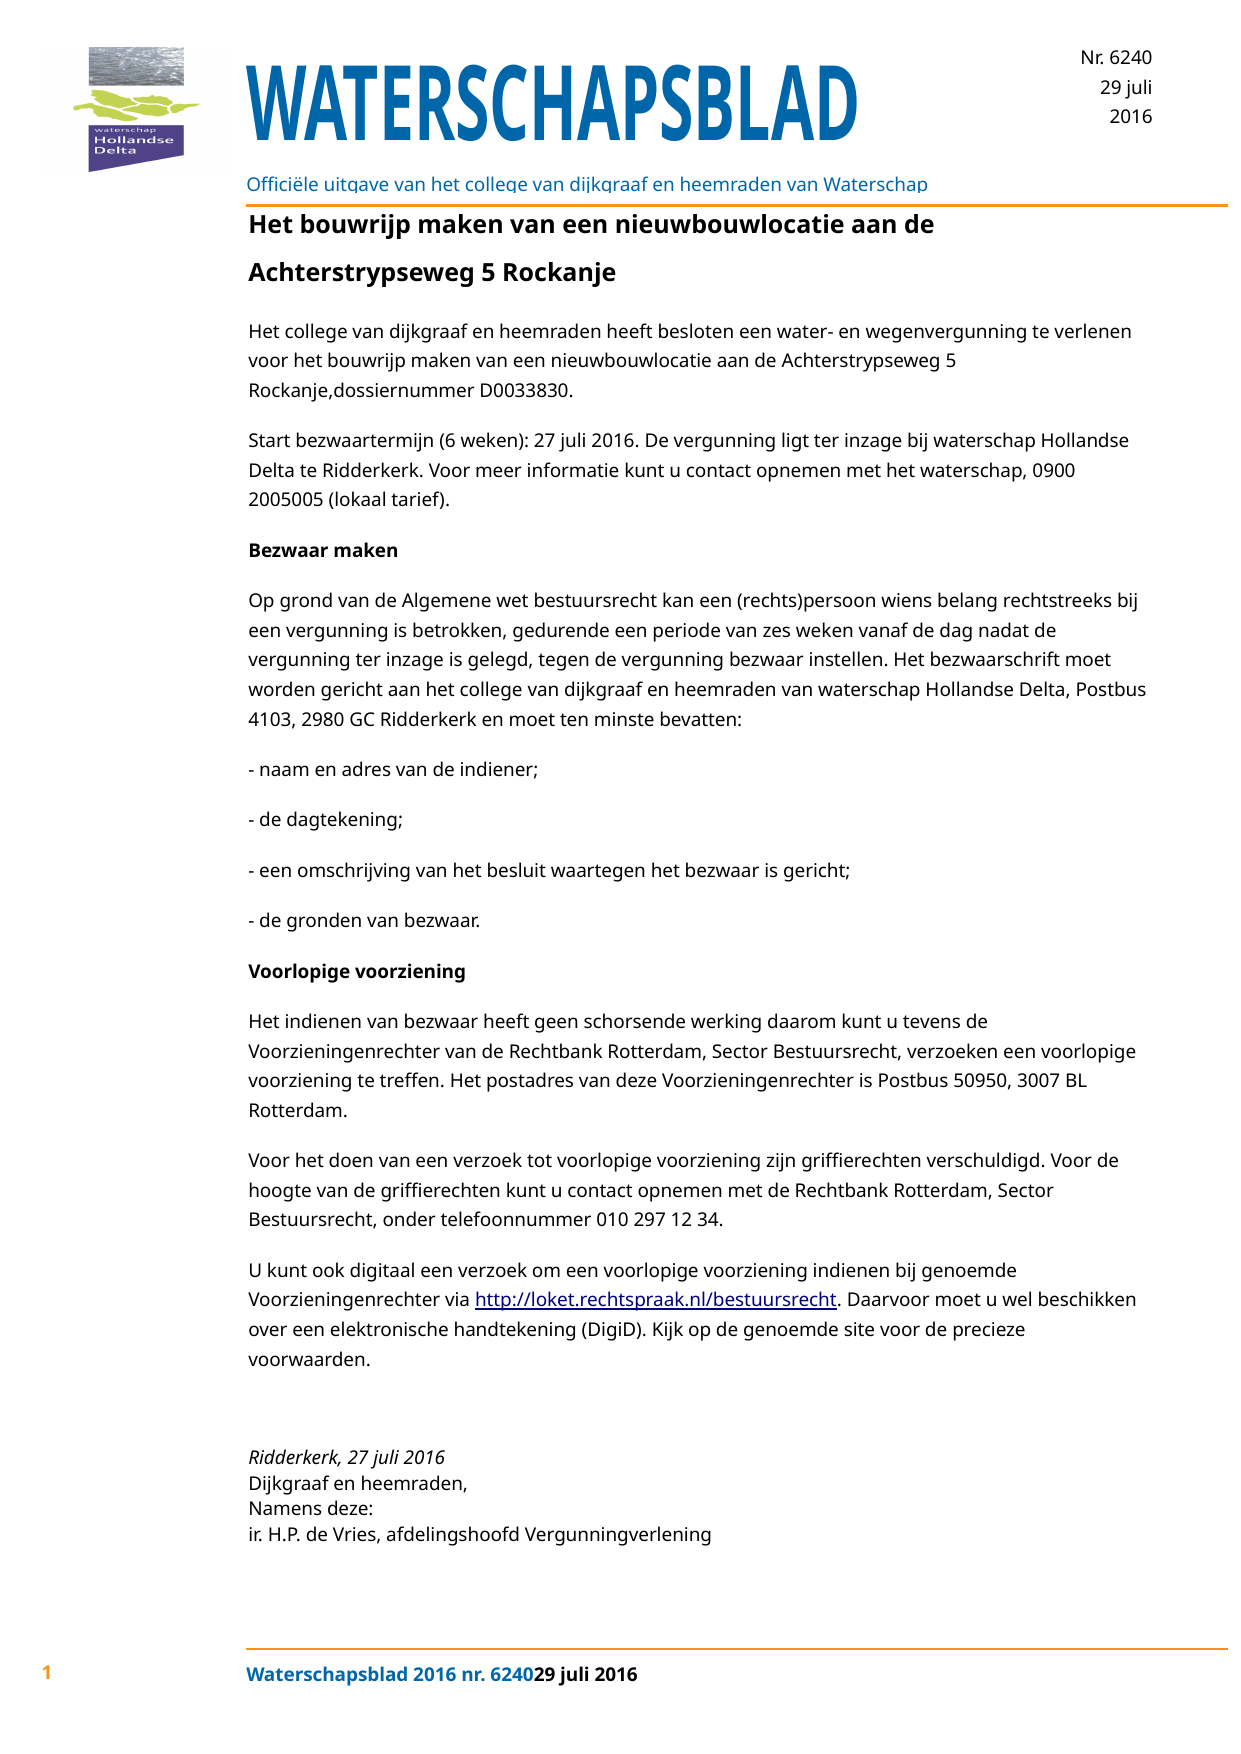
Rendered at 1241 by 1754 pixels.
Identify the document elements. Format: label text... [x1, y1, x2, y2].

text - de dagtekening; [248, 807, 1152, 832]
picture [41, 47, 231, 172]
text ir. H.P. de Vries, afdelingshoofd Vergunningverlening [248, 1521, 1152, 1547]
text Het indienen van bezwaar heeft geen schorsende werking daarom kunt u tevens de Voorzieningenrechter van de Rechtbank Rotterdam, Sector Bestuursrecht, verzoeken een voorlopige voorziening te treffen. Het postadres van deze Voorzieningenrechter is Postbus 50950, 3007 BL Rotterdam. [248, 1008, 1152, 1123]
text Voor het doen van een verzoek tot voorlopige voorziening zijn griffierechten verschuldigd. Voor de hoogte van de griffierechten kunt u contact opnemen met de Rechtbank Rotterdam, Sector Bestuursrecht, onder telefoonnummer 010 297 12 34. [248, 1147, 1152, 1232]
text - de gronden van bezwaar. [248, 907, 1152, 933]
text Op grond van de Algemene wet bestuursrecht kan een (rechts)persoon wiens belang rechtstreeks bij een vergunning is betrokken, gedurende een periode van zes weken vanaf de dag nadat de vergunning ter inzage is gelegd, tegen de vergunning bezwaar instellen. Het bezwaarschrift moet worden gericht aan het college van dijkgraaf en heemraden van waterschap Hollandse Delta, Postbus 4103, 2980 GC Ridderkerk en moet ten minste bevatten: [248, 587, 1152, 732]
text Namens deze: [248, 1496, 1152, 1521]
text U kunt ook digitaal een verzoek om een voorlopige voorziening indienen bij genoemde Voorzieningenrechter via http://loket.rechtspraak.nl/bestuursrecht. Daarvoor moet u wel beschikken over een elektronische handtekening (DigiD). Kijk op de genoemde site voor de precieze voorwaarden. [248, 1257, 1152, 1372]
text - een omschrijving van het besluit waartegen het bezwaar is gericht; [248, 857, 1152, 883]
text Voorlopige voorziening [248, 958, 1152, 984]
text Bezwaar maken [248, 537, 1152, 563]
text Dijkgraaf en heemraden, [248, 1470, 1152, 1496]
text Start bezwaartermijn (6 weken): 27 juli 2016. De vergunning ligt ter inzage bij waterschap Hollandse Delta te Ridderkerk. Voor meer informatie kunt u contact opnemen met het waterschap, 0900 2005005 (lokaal tarief). [248, 427, 1152, 512]
text Het college van dijkgraaf en heemraden heeft besloten een water- en wegenvergunning te verlenen voor het bouwrijp maken van een nieuwbouwlocatie aan de Achterstrypseweg 5 Rockanje,dossiernummer D0033830. [248, 318, 1152, 403]
text Het bouwrijp maken van een nieuwbouwlocatie aan de Achterstrypseweg 5 Rockanje [248, 207, 1152, 288]
text Ridderkerk, 27 juli 2016 [248, 1444, 1152, 1470]
text - naam en adres van de indiener; [248, 756, 1152, 782]
